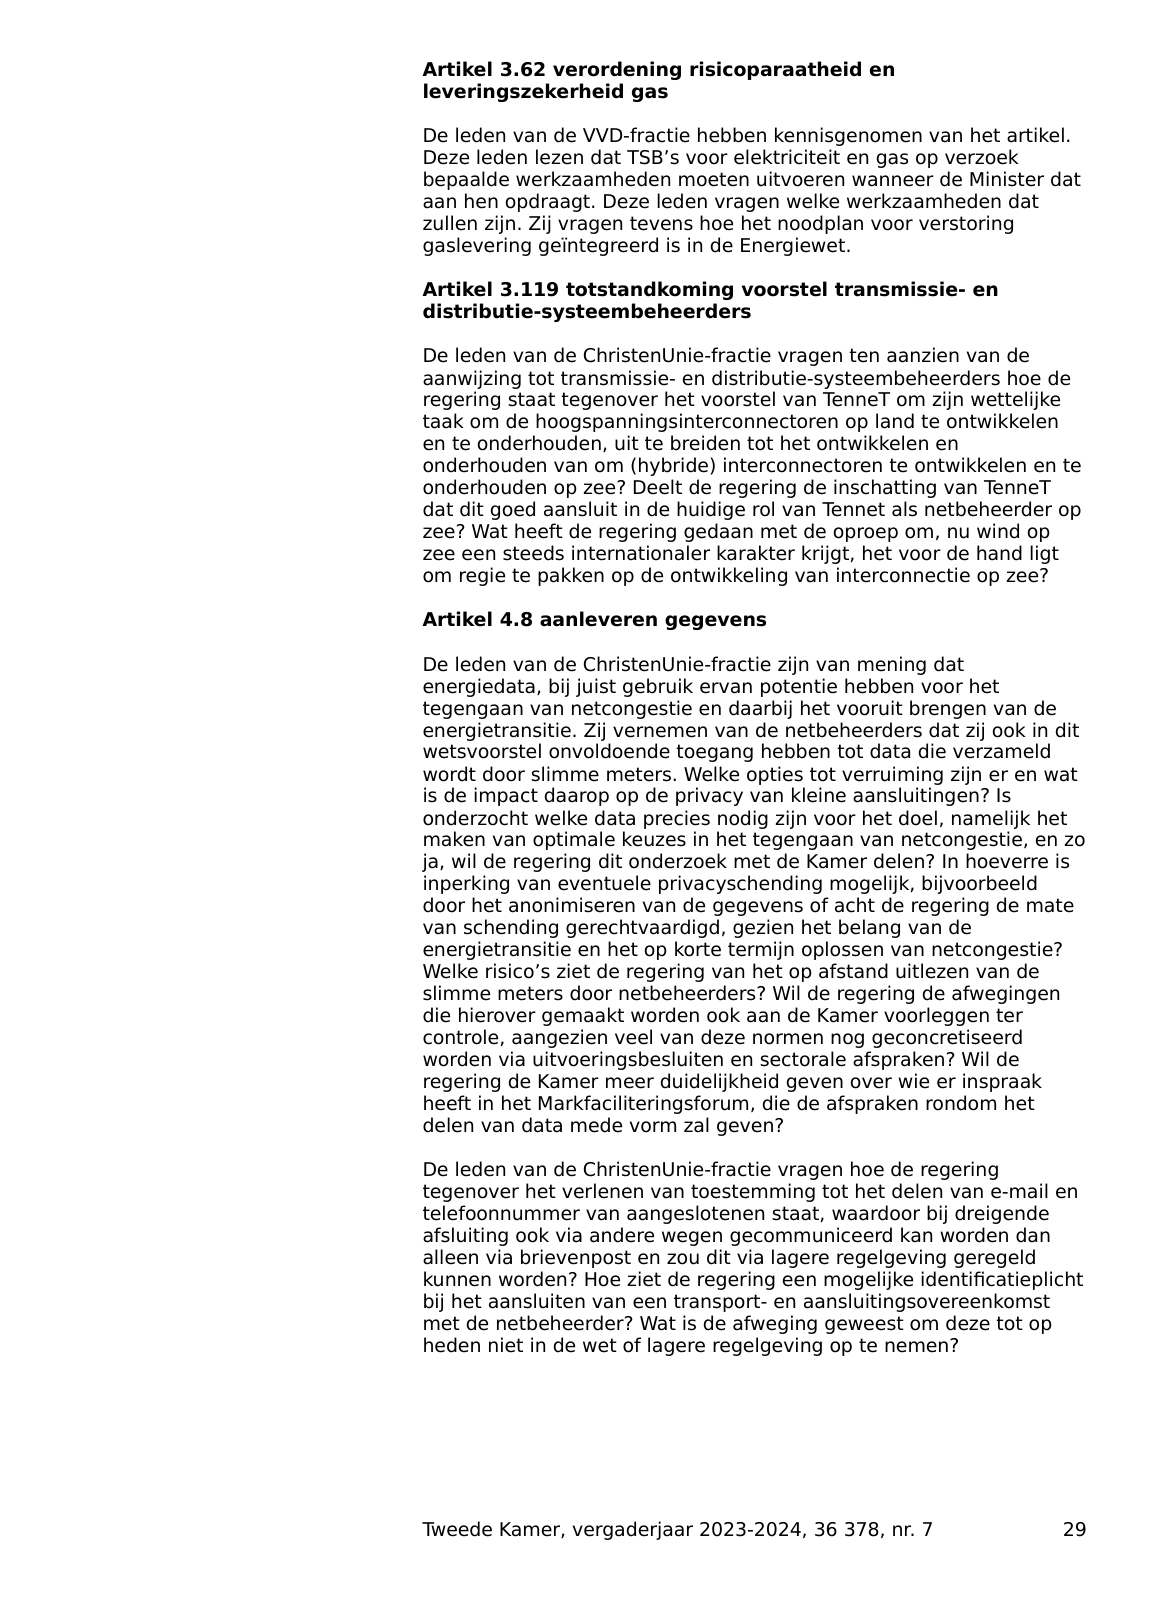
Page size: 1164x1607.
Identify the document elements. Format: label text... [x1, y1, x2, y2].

text De leden van de ChristenUnie-fractie vragen hoe de regering tegenover het verlenen van toestemming tot het delen van e-mail en telefoonnummer van aangeslotenen staat, waardoor bij dreigende afsluiting ook via andere wegen gecommuniceerd kan worden dan alleen via brievenpost en zou dit via lagere regelgeving geregeld kunnen worden? Hoe ziet de regering een mogelijke identificatieplicht bij het aansluiten van een transport- en aansluitingsovereenkomst met de netbeheerder? Wat is de afweging geweest om deze tot op heden niet in de wet of lagere regelgeving op te nemen? [422, 1159, 1087, 1357]
text De leden van de ChristenUnie-fractie vragen ten aanzien van de aanwijzing tot transmissie- en distributie-systeembeheerders hoe de regering staat tegenover het voorstel van TenneT om zijn wettelijke taak om de hoogspanningsinterconnectoren op land te ontwikkelen en te onderhouden, uit te breiden tot het ontwikkelen en onderhouden van om (hybride) interconnectoren te ontwikkelen en te onderhouden op zee? Deelt de regering de inschatting van TenneT dat dit goed aansluit in de huidige rol van Tennet als netbeheerder op zee? Wat heeft de regering gedaan met de oproep om, nu wind op zee een steeds internationaler karakter krijgt, het voor de hand ligt om regie te pakken op de ontwikkeling van interconnectie op zee? [422, 345, 1087, 587]
subtitle Artikel 3.62 verordening risicoparaatheid en leveringszekerheid gas [422, 59, 1087, 103]
subtitle Artikel 3.119 totstandkoming voorstel transmissie- en distributie-systeembeheerders [422, 279, 1087, 323]
text De leden van de VVD-fractie hebben kennisgenomen van het artikel. Deze leden lezen dat TSB’s voor elektriciteit en gas op verzoek bepaalde werkzaamheden moeten uitvoeren wanneer de Minister dat aan hen opdraagt. Deze leden vragen welke werkzaamheden dat zullen zijn. Zij vragen tevens hoe het noodplan voor verstoring gaslevering geïntegreerd is in de Energiewet. [422, 125, 1087, 257]
text De leden van de ChristenUnie-fractie zijn van mening dat energiedata, bij juist gebruik ervan potentie hebben voor het tegengaan van netcongestie en daarbij het vooruit brengen van de energietransitie. Zij vernemen van de netbeheerders dat zij ook in dit wetsvoorstel onvoldoende toegang hebben tot data die verzameld wordt door slimme meters. Welke opties tot verruiming zijn er en wat is de impact daarop op de privacy van kleine aansluitingen? Is onderzocht welke data precies nodig zijn voor het doel, namelijk het maken van optimale keuzes in het tegengaan van netcongestie, en zo ja, wil de regering dit onderzoek met de Kamer delen? In hoeverre is inperking van eventuele privacyschending mogelijk, bijvoorbeeld door het anonimiseren van de gegevens of acht de regering de mate van schending gerechtvaardigd, gezien het belang van de energietransitie en het op korte termijn oplossen van netcongestie? Welke risico’s ziet de regering van het op afstand uitlezen van de slimme meters door netbeheerders? Wil de regering de afwegingen die hierover gemaakt worden ook aan de Kamer voorleggen ter controle, aangezien veel van deze normen nog geconcretiseerd worden via uitvoeringsbesluiten en sectorale afspraken? Wil de regering de Kamer meer duidelijkheid geven over wie er inspraak heeft in het Markfaciliteringsforum, die de afspraken rondom het delen van data mede vorm zal geven? [422, 653, 1087, 1137]
subtitle Artikel 4.8 aanleveren gegevens [422, 609, 1087, 631]
